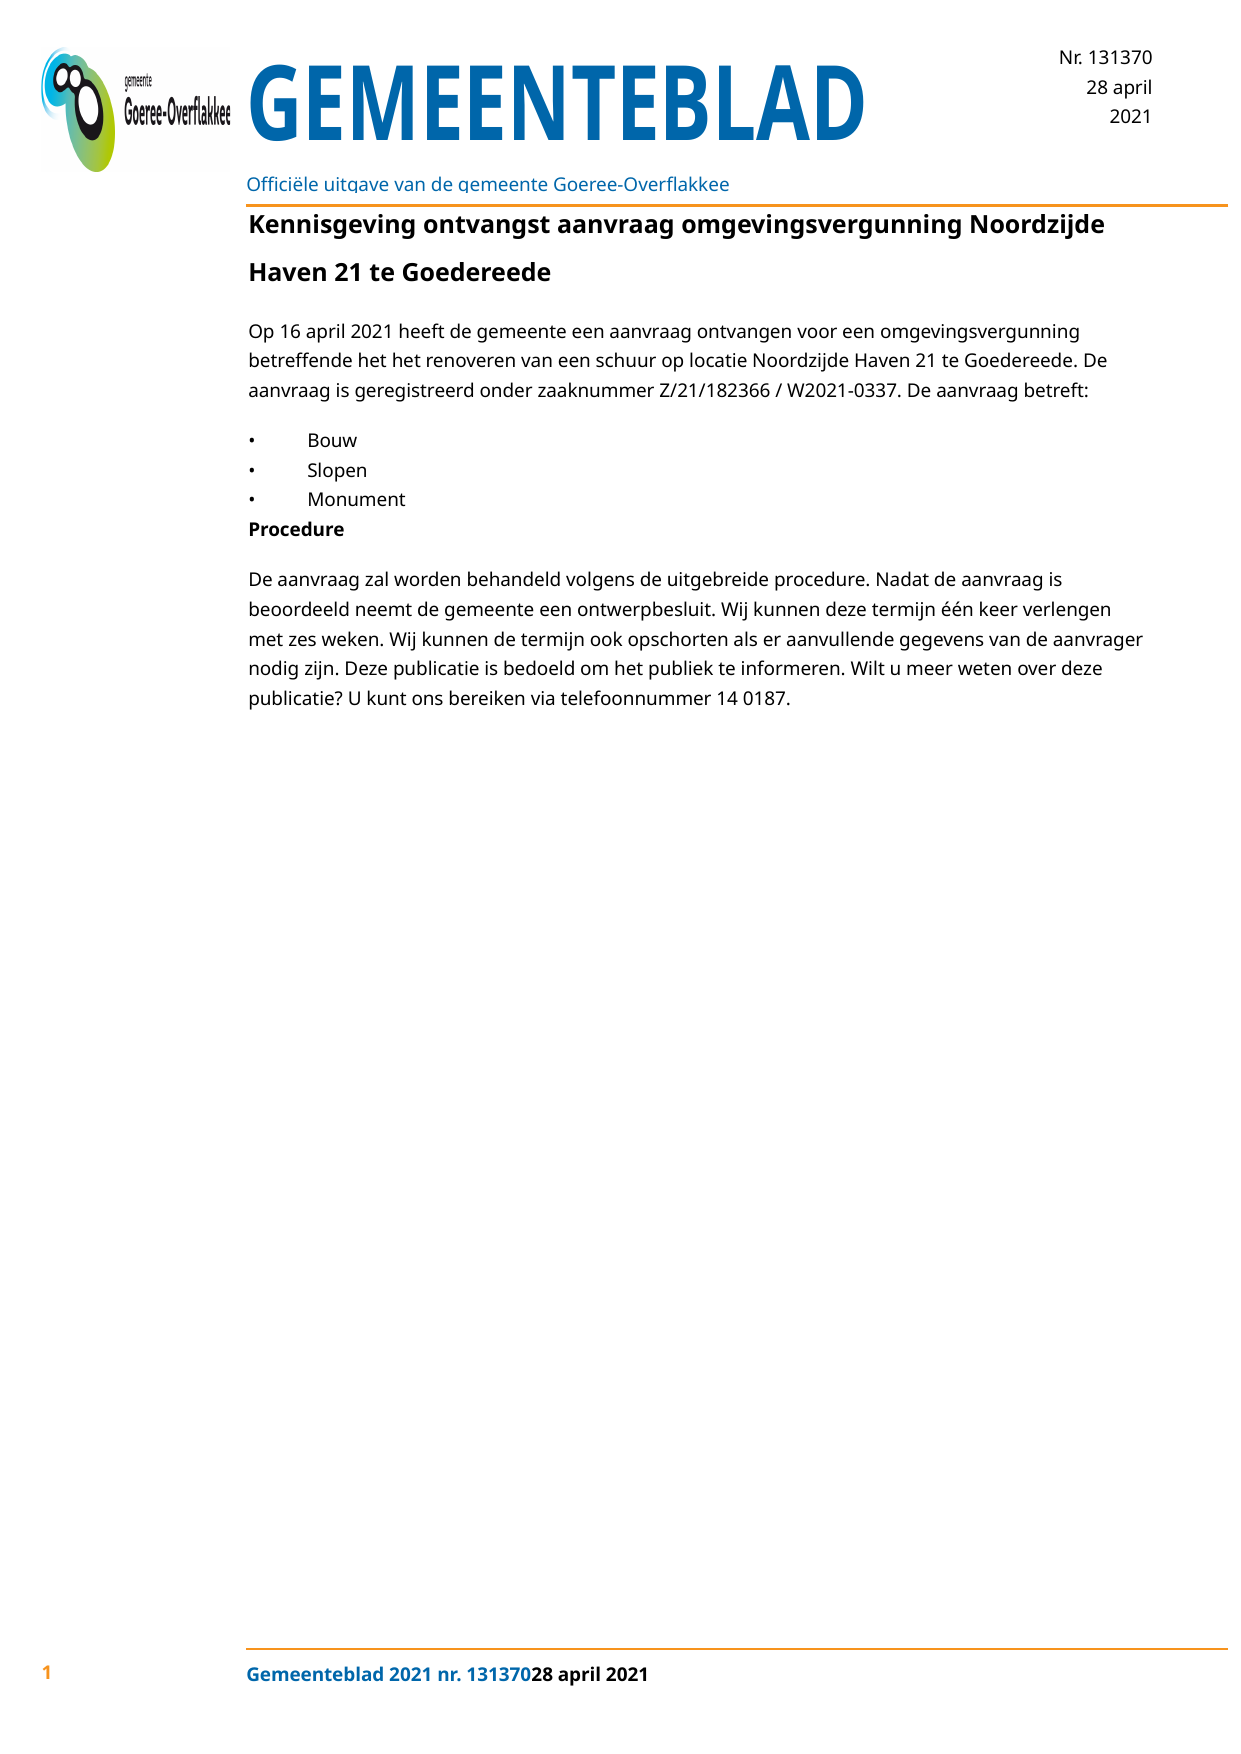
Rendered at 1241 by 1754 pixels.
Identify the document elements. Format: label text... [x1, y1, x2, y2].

text Op 16 april 2021 heeft de gemeente een aanvraag ontvangen voor een omgevingsvergunning betreffende het het renoveren van een schuur op locatie Noordzijde Haven 21 te Goedereede. De aanvraag is geregistreerd onder zaaknummer Z/21/182366 / W2021-0337. De aanvraag betreft: [248, 318, 1152, 403]
text Procedure [248, 516, 1152, 542]
text Kennisgeving ontvangst aanvraag omgevingsvergunning Noordzijde Haven 21 te Goedereede [248, 207, 1152, 288]
list Bouw [248, 427, 1152, 453]
picture [41, 47, 231, 172]
text De aanvraag zal worden behandeld volgens de uitgebreide procedure. Nadat de aanvraag is beoordeeld neemt de gemeente een ontwerpbesluit. Wij kunnen deze termijn één keer verlengen met zes weken. Wij kunnen de termijn ook opschorten als er aanvullende gegevens van de aanvrager nodig zijn. Deze publicatie is bedoeld om het publiek te informeren. Wilt u meer weten over deze publicatie? U kunt ons bereiken via telefoonnummer 14 0187. [248, 567, 1152, 711]
list Monument [248, 487, 1152, 512]
list Slopen [248, 457, 1152, 483]
